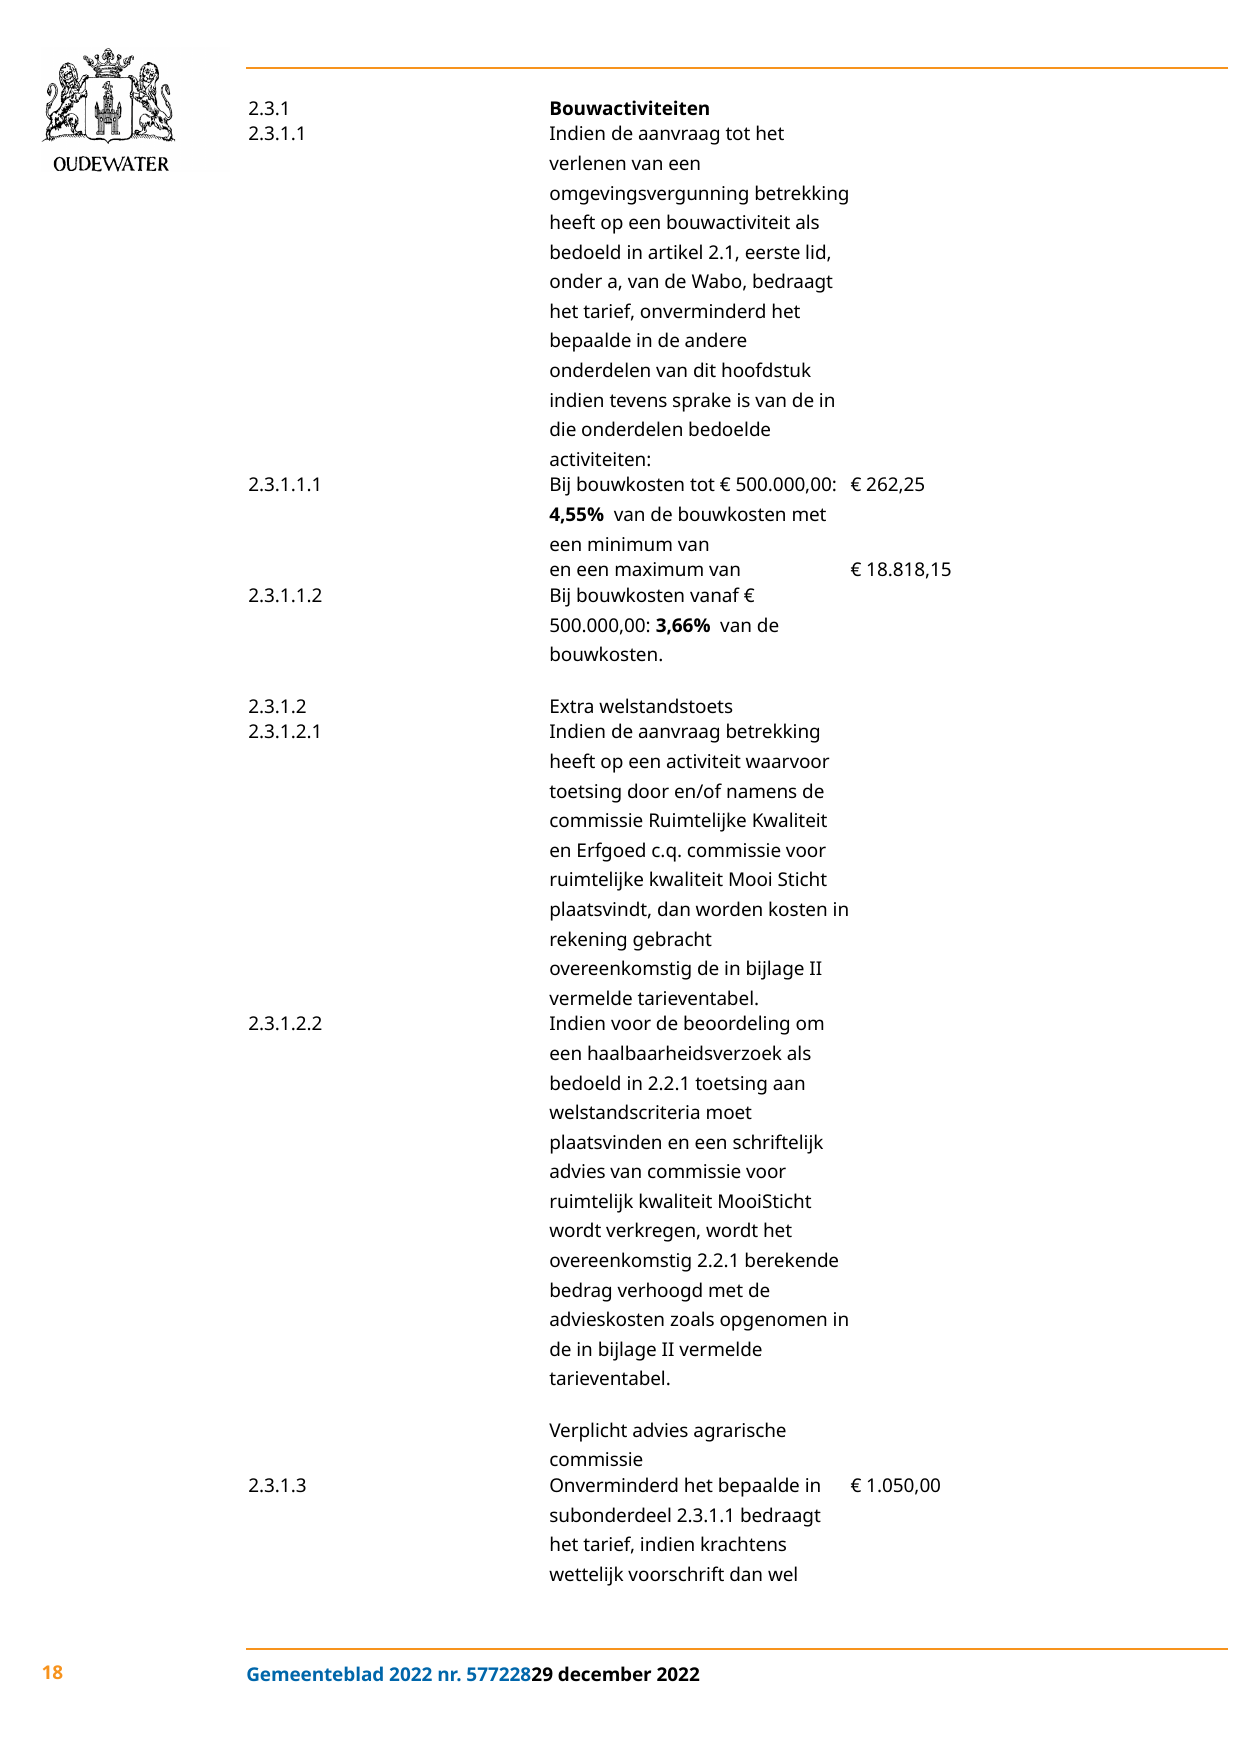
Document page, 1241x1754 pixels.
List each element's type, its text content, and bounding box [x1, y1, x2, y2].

table_cell [850, 1391, 1152, 1417]
table_cell [850, 719, 1152, 1011]
table_cell [850, 667, 1152, 693]
table_cell [248, 557, 549, 582]
table_cell [248, 667, 549, 693]
table_cell [850, 121, 1152, 472]
table_cell [850, 1011, 1152, 1391]
table_cell 2.3.1.3 [248, 1473, 549, 1587]
table_cell € 18.818,15 [850, 557, 1152, 582]
table_cell en een maximum van [549, 557, 850, 582]
table_cell Verplicht advies agrarische commissie [549, 1417, 850, 1472]
table_cell 2.3.1.2.1 [248, 719, 549, 1011]
table_cell € 262,25 [850, 472, 1152, 557]
table_cell [850, 693, 1152, 719]
table_cell Extra welstandstoets [549, 693, 850, 719]
table_cell Bouwactiviteiten [549, 95, 850, 121]
table_cell [248, 1391, 549, 1417]
picture [41, 47, 231, 172]
table_cell Indien voor de beoordeling om een haalbaarheidsverzoek als bedoeld in 2.2.1 toetsing aan welstandscriteria moet plaatsvinden en een schriftelijk advies van commissie voor ruimtelijk kwaliteit MooiSticht wordt verkregen, wordt het overeenkomstig 2.2.1 berekende bedrag verhoogd met de advieskosten zoals opgenomen in de in bijlage II vermelde tarieventabel. [549, 1011, 850, 1391]
table_cell 2.3.1 [248, 95, 549, 121]
table_cell [549, 1391, 850, 1417]
table_cell € 1.050,00 [850, 1473, 1152, 1587]
table_cell Onverminderd het bepaalde in subonderdeel 2.3.1.1 bedraagt het tarief, indien krachtens wettelijk voorschrift dan wel [549, 1473, 850, 1587]
table_cell 2.3.1.2 [248, 693, 549, 719]
table_cell 2.3.1.1.2 [248, 582, 549, 667]
table_cell Bij bouwkosten tot € 500.000,00: 4,55% van de bouwkosten met een minimum van [549, 472, 850, 557]
table_cell 2.3.1.2.2 [248, 1011, 549, 1391]
table_cell Bij bouwkosten vanaf € 500.000,00: 3,66% van de bouwkosten. [549, 582, 850, 667]
table_cell Indien de aanvraag betrekking heeft op een activiteit waarvoor toetsing door en/of namens de commissie Ruimtelijke Kwaliteit en Erfgoed c.q. commissie voor ruimtelijke kwaliteit Mooi Sticht plaatsvindt, dan worden kosten in rekening gebracht overeenkomstig de in bijlage II vermelde tarieventabel. [549, 719, 850, 1011]
table_cell [850, 1417, 1152, 1472]
table_cell 2.3.1.1 [248, 121, 549, 472]
table_cell [850, 582, 1152, 667]
table_cell [248, 1417, 549, 1472]
table_cell [549, 667, 850, 693]
table_cell 2.3.1.1.1 [248, 472, 549, 557]
table_cell Indien de aanvraag tot het verlenen van een omgevingsvergunning betrekking heeft op een bouwactiviteit als bedoeld in artikel 2.1, eerste lid, onder a, van de Wabo, bedraagt het tarief, onverminderd het bepaalde in de andere onderdelen van dit hoofdstuk indien tevens sprake is van de in die onderdelen bedoelde activiteiten: [549, 121, 850, 472]
table_cell [850, 95, 1152, 121]
